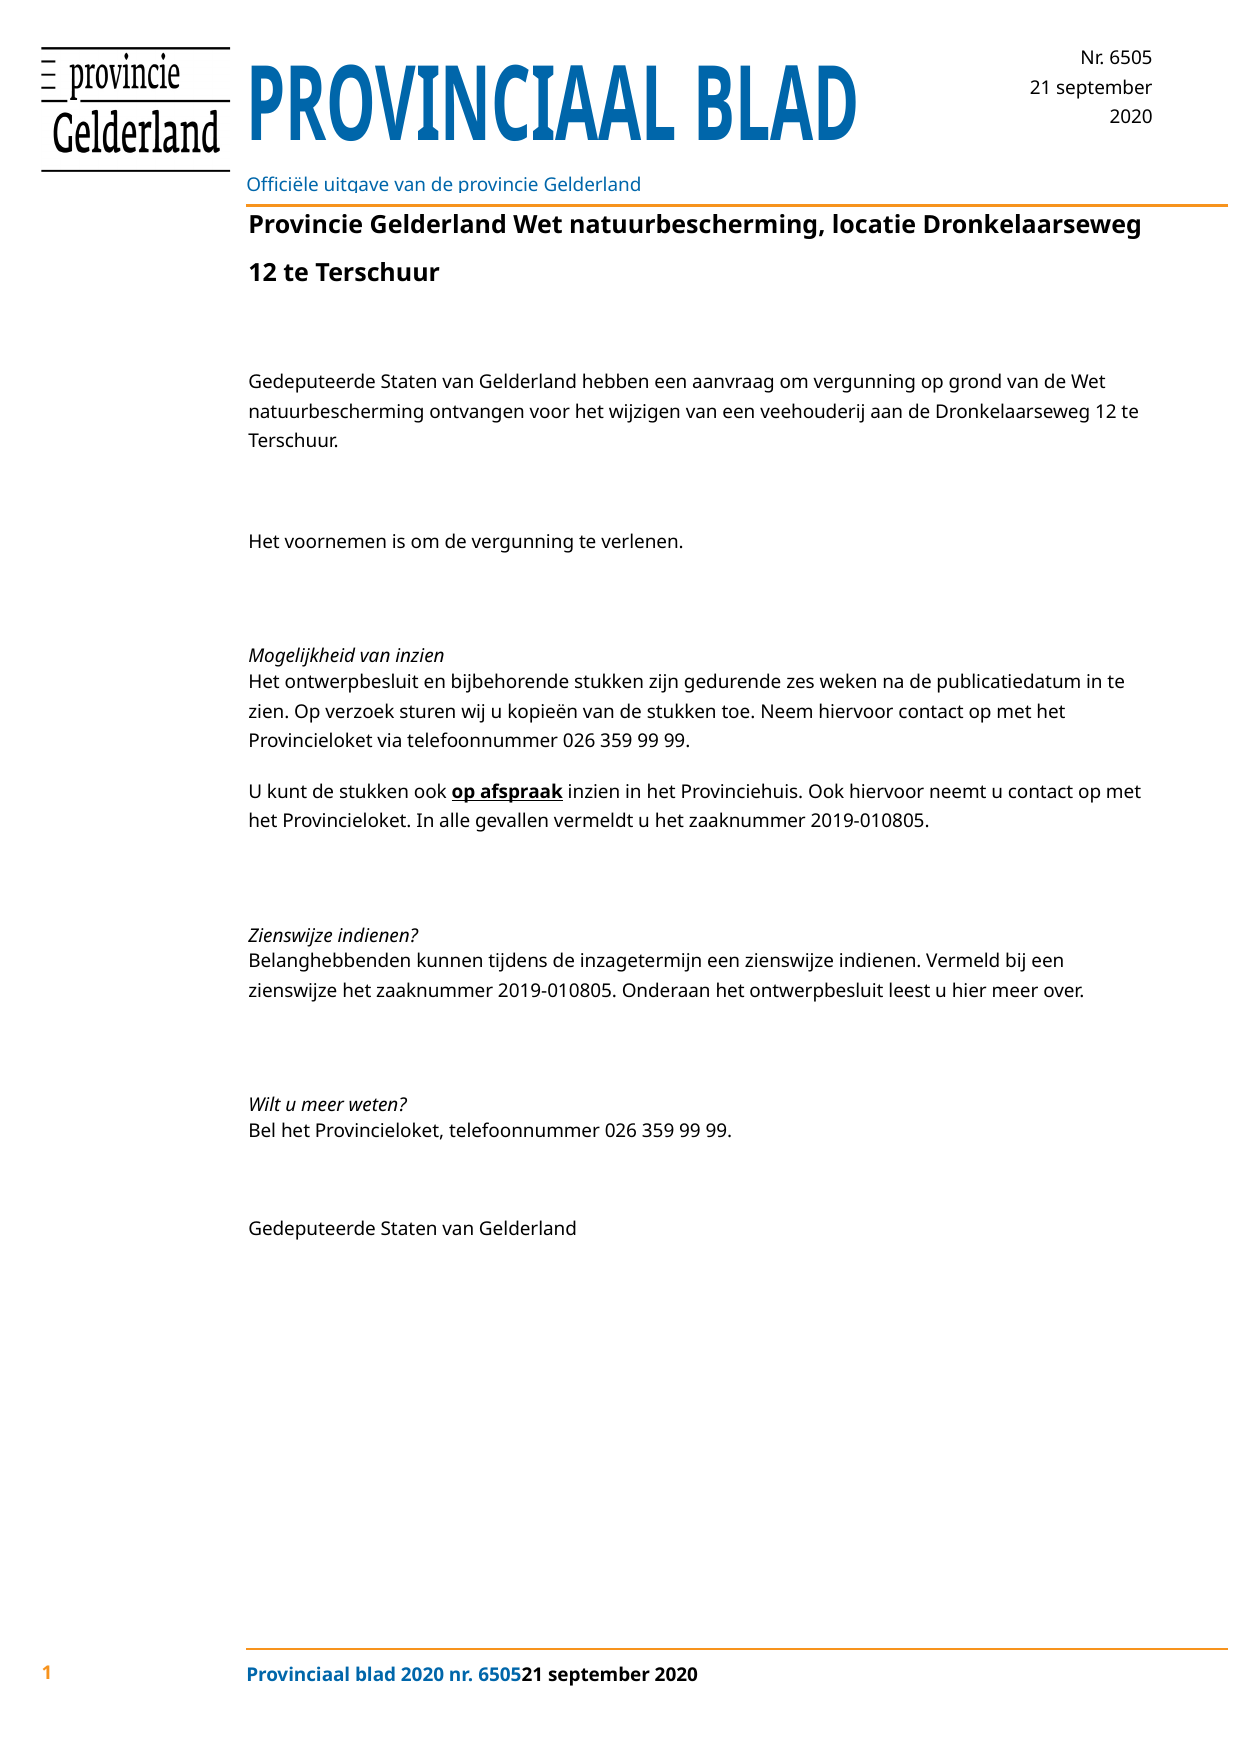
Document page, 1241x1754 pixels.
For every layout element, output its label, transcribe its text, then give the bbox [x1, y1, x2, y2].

text Gedeputeerde Staten van Gelderland [248, 1216, 1152, 1241]
text Gedeputeerde Staten van Gelderland hebben een aanvraag om vergunning op grond van de Wet natuurbescherming ontvangen voor het wijzigen van een veehouderij aan de Dronkelaarseweg 12 te Terschuur. [248, 368, 1152, 453]
text Provincie Gelderland Wet natuurbescherming, locatie Dronkelaarseweg 12 te Terschuur [248, 207, 1152, 288]
picture [41, 47, 231, 172]
text Het voornemen is om de vergunning te verlenen. [248, 528, 1152, 554]
text Belanghebbenden kunnen tijdens de inzagetermijn een zienswijze indienen. Vermeld bij een zienswijze het zaaknummer 2019-010805. Onderaan het ontwerpbesluit leest u hier meer over. [248, 948, 1152, 1003]
text Het ontwerpbesluit en bijbehorende stukken zijn gedurende zes weken na de publicatiedatum in te zien. Op verzoek sturen wij u kopieën van de stukken toe. Neem hiervoor contact op met het Provincieloket via telefoonnummer 026 359 99 99. [248, 668, 1152, 753]
text Bel het Provincieloket, telefoonnummer 026 359 99 99. [248, 1117, 1152, 1143]
text Wilt u meer weten? [248, 1092, 1152, 1117]
text U kunt de stukken ook op afspraak inzien in het Provinciehuis. Ook hiervoor neemt u contact op met het Provincieloket. In alle gevallen vermeldt u het zaaknummer 2019-010805. [248, 778, 1152, 833]
text Zienswijze indienen? [248, 922, 1152, 948]
text Mogelijkheid van inzien [248, 643, 1152, 668]
